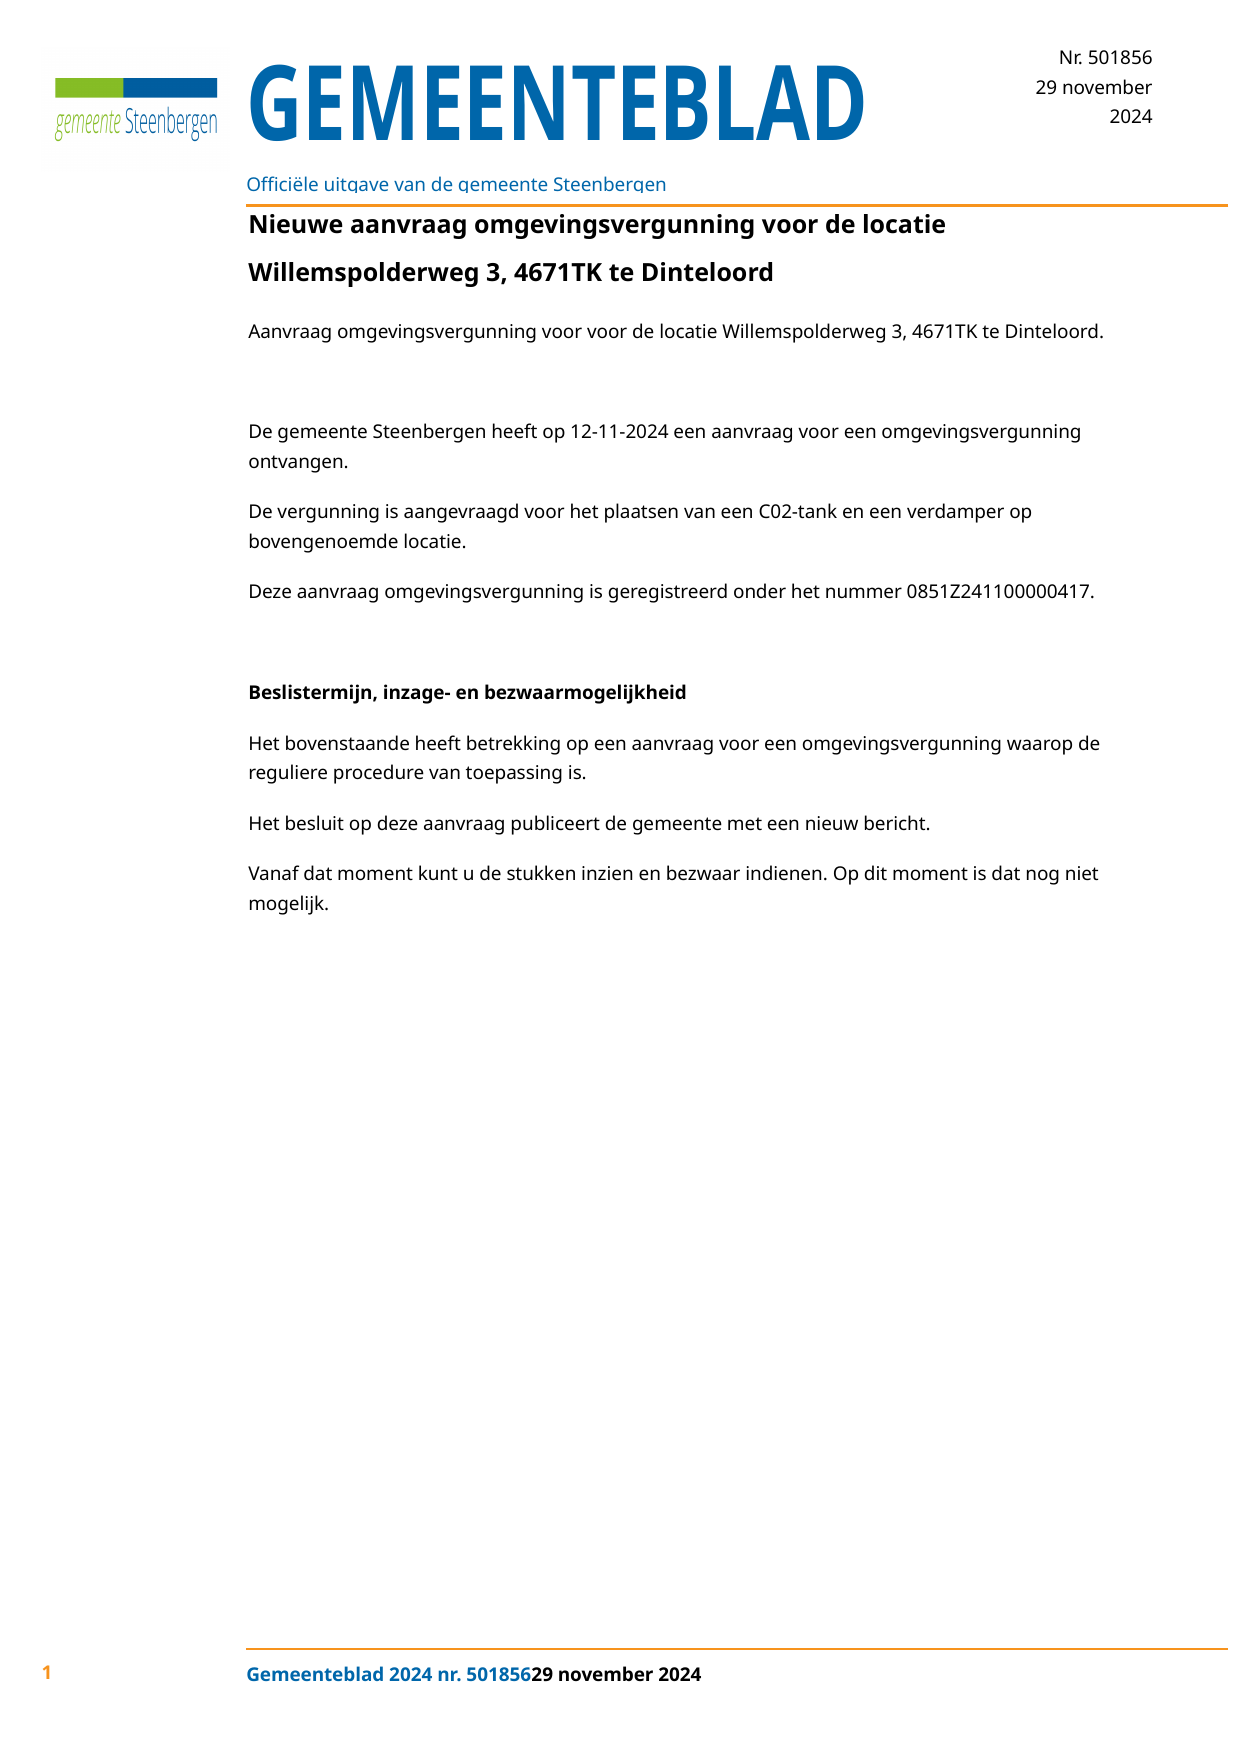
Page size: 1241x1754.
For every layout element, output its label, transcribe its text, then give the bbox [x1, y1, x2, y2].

text De gemeente Steenbergen heeft op 12-11-2024 een aanvraag voor een omgevingsvergunning ontvangen. [248, 419, 1152, 474]
text Nieuwe aanvraag omgevingsvergunning voor de locatie Willemspolderweg 3, 4671TK te Dinteloord [248, 207, 1152, 288]
text Het bovenstaande heeft betrekking op een aanvraag voor een omgevingsvergunning waarop de reguliere procedure van toepassing is. [248, 730, 1152, 785]
text Deze aanvraag omgevingsvergunning is geregistreerd onder het nummer 0851Z241100000417. [248, 579, 1152, 604]
text De vergunning is aangevraagd voor het plaatsen van een C02-tank en een verdamper op bovengenoemde locatie. [248, 499, 1152, 554]
text Het besluit op deze aanvraag publiceert de gemeente met een nieuw bericht. [248, 810, 1152, 836]
text Beslistermijn, inzage- en bezwaarmogelijkheid [248, 679, 1152, 705]
text Vanaf dat moment kunt u de stukken inzien en bezwaar indienen. Op dit moment is dat nog niet mogelijk. [248, 860, 1152, 916]
picture [41, 47, 231, 172]
text Aanvraag omgevingsvergunning voor voor de locatie Willemspolderweg 3, 4671TK te Dinteloord. [248, 318, 1152, 344]
